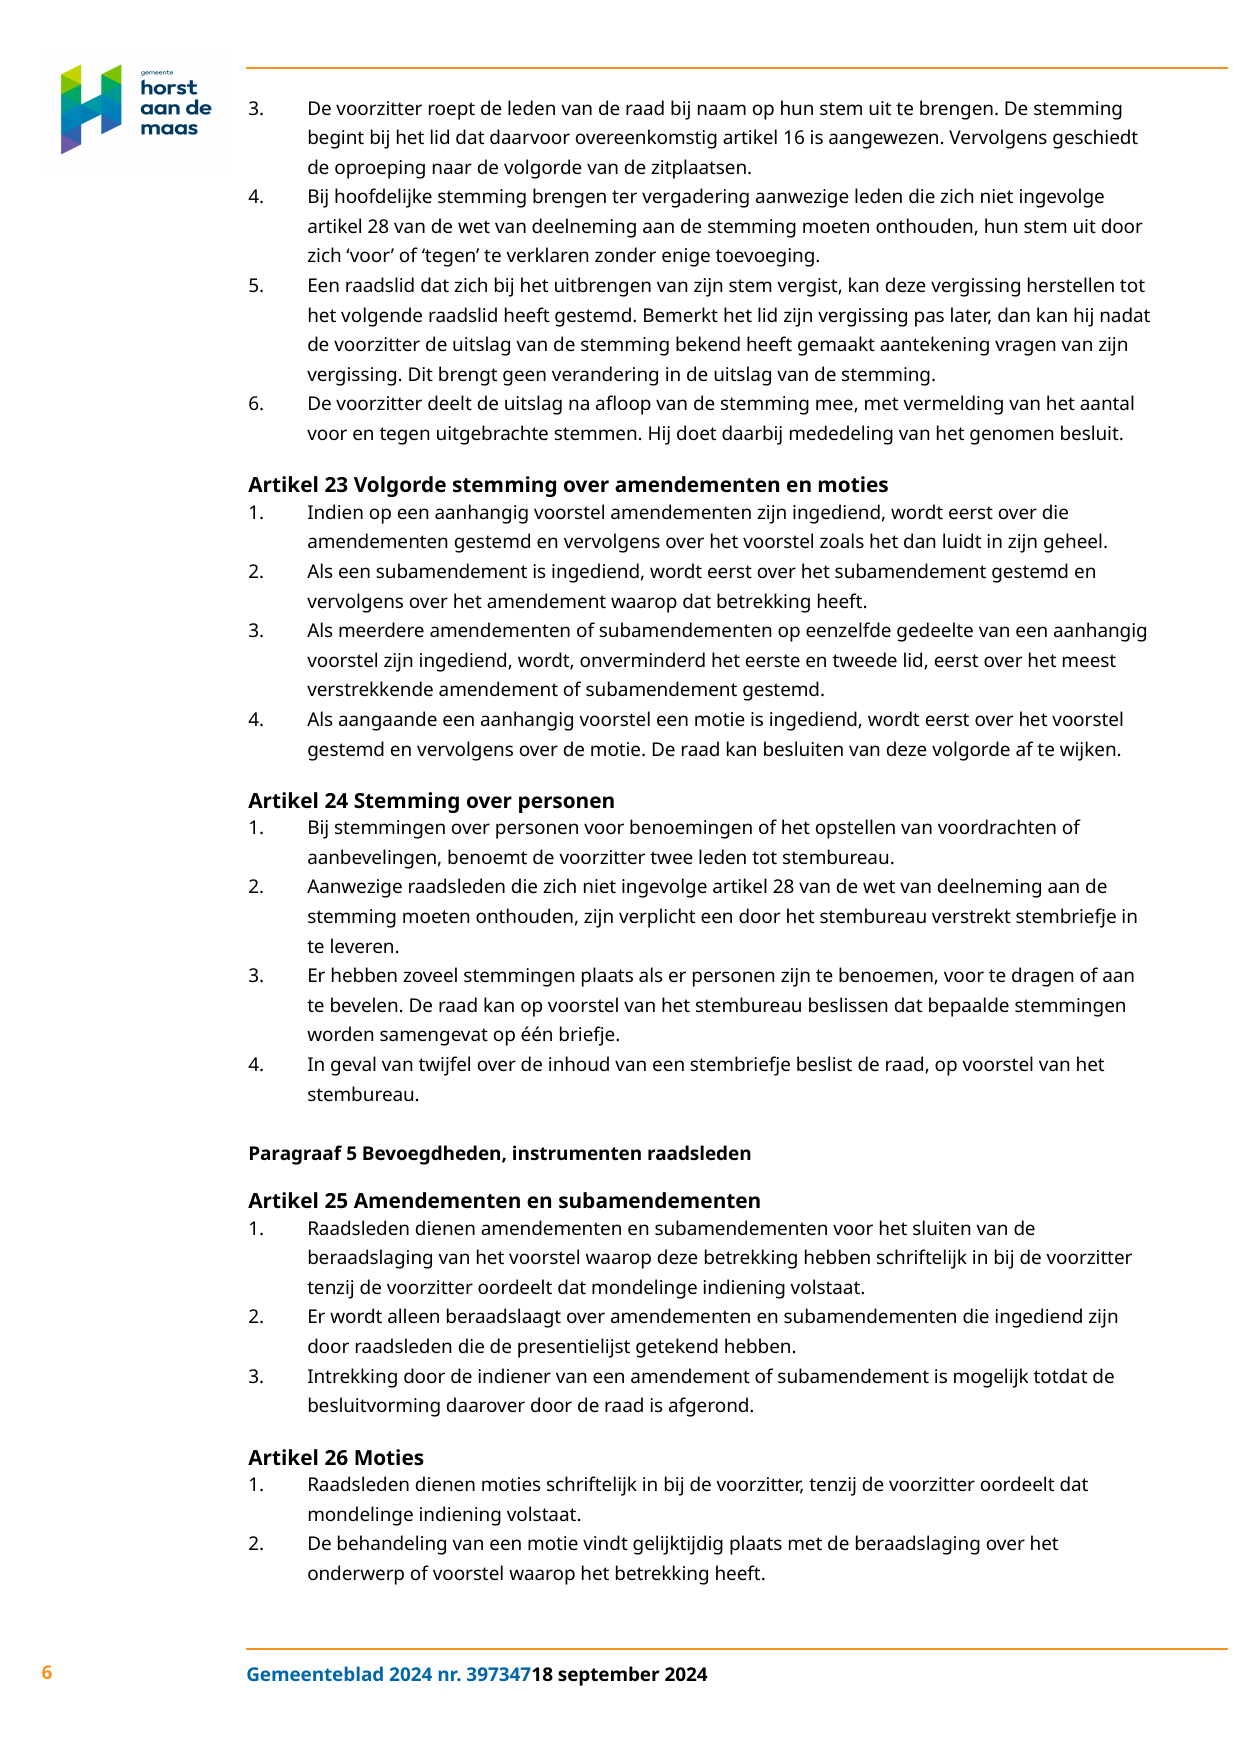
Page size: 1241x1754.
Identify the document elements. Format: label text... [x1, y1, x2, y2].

list Als meerdere amendementen of subamendementen op eenzelfde gedeelte van een aanhangig voorstel zijn ingediend, wordt, onverminderd het eerste en tweede lid, eerst over het meest verstrekkende amendement of subamendement gestemd. [248, 617, 1152, 702]
list De voorzitter roept de leden van de raad bij naam op hun stem uit te brengen. De stemming begint bij het lid dat daarvoor overeenkomstig artikel 16 is aangewezen. Vervolgens geschiedt de oproeping naar de volgorde van de zitplaatsen. [248, 95, 1152, 180]
text Artikel 23 Volgorde stemming over amendementen en moties [248, 471, 1152, 499]
list Raadsleden dienen amendementen en subamendementen voor het sluiten van de beraadslaging van het voorstel waarop deze betrekking hebben schriftelijk in bij de voorzitter tenzij de voorzitter oordeelt dat mondelinge indiening volstaat. [248, 1215, 1152, 1300]
list Bij stemmingen over personen voor benoemingen of het opstellen van voordrachten of aanbevelingen, benoemt de voorzitter twee leden tot stembureau. [248, 814, 1152, 870]
list Raadsleden dienen moties schriftelijk in bij de voorzitter, tenzij de voorzitter oordeelt dat mondelinge indiening volstaat. [248, 1471, 1152, 1527]
list In geval van twijfel over de inhoud van een stembriefje beslist de raad, op voorstel van het stembureau. [248, 1051, 1152, 1107]
picture [41, 47, 231, 172]
list Er wordt alleen beraadslaagt over amendementen en subamendementen die ingediend zijn door raadsleden die de presentielijst getekend hebben. [248, 1304, 1152, 1359]
list Als aangaande een aanhangig voorstel een motie is ingediend, wordt eerst over het voorstel gestemd en vervolgens over de motie. De raad kan besluiten van deze volgorde af te wijken. [248, 706, 1152, 761]
list De behandeling van een motie vindt gelijktijdig plaats met de beraadslaging over het onderwerp of voorstel waarop het betrekking heeft. [248, 1531, 1152, 1586]
list Bij hoofdelijke stemming brengen ter vergadering aanwezige leden die zich niet ingevolge artikel 28 van de wet van deelneming aan de stemming moeten onthouden, hun stem uit door zich ‘voor’ of ‘tegen’ te verklaren zonder enige toevoeging. [248, 183, 1152, 268]
text Artikel 24 Stemming over personen [248, 786, 1152, 814]
text Paragraaf 5 Bevoegdheden, instrumenten raadsleden [248, 1140, 1152, 1166]
list Een raadslid dat zich bij het uitbrengen van zijn stem vergist, kan deze vergissing herstellen tot het volgende raadslid heeft gestemd. Bemerkt het lid zijn vergissing pas later, dan kan hij nadat de voorzitter de uitslag van de stemming bekend heeft gemaakt aantekening vragen van zijn vergissing. Dit brengt geen verandering in de uitslag van de stemming. [248, 272, 1152, 387]
list Indien op een aanhangig voorstel amendementen zijn ingediend, wordt eerst over die amendementen gestemd en vervolgens over het voorstel zoals het dan luidt in zijn geheel. [248, 499, 1152, 554]
text Artikel 25 Amendementen en subamendementen [248, 1187, 1152, 1215]
text Artikel 26 Moties [248, 1443, 1152, 1471]
list Intrekking door de indiener van een amendement of subamendement is mogelijk totdat de besluitvorming daarover door de raad is afgerond. [248, 1363, 1152, 1418]
list De voorzitter deelt de uitslag na afloop van de stemming mee, met vermelding van het aantal voor en tegen uitgebrachte stemmen. Hij doet daarbij mededeling van het genomen besluit. [248, 391, 1152, 446]
list Er hebben zoveel stemmingen plaats als er personen zijn te benoemen, voor te dragen of aan te bevelen. De raad kan op voorstel van het stembureau beslissen dat bepaalde stemmingen worden samengevat op één briefje. [248, 962, 1152, 1047]
list Als een subamendement is ingediend, wordt eerst over het subamendement gestemd en vervolgens over het amendement waarop dat betrekking heeft. [248, 558, 1152, 613]
list Aanwezige raadsleden die zich niet ingevolge artikel 28 van de wet van deelneming aan de stemming moeten onthouden, zijn verplicht een door het stembureau verstrekt stembriefje in te leveren. [248, 874, 1152, 959]
